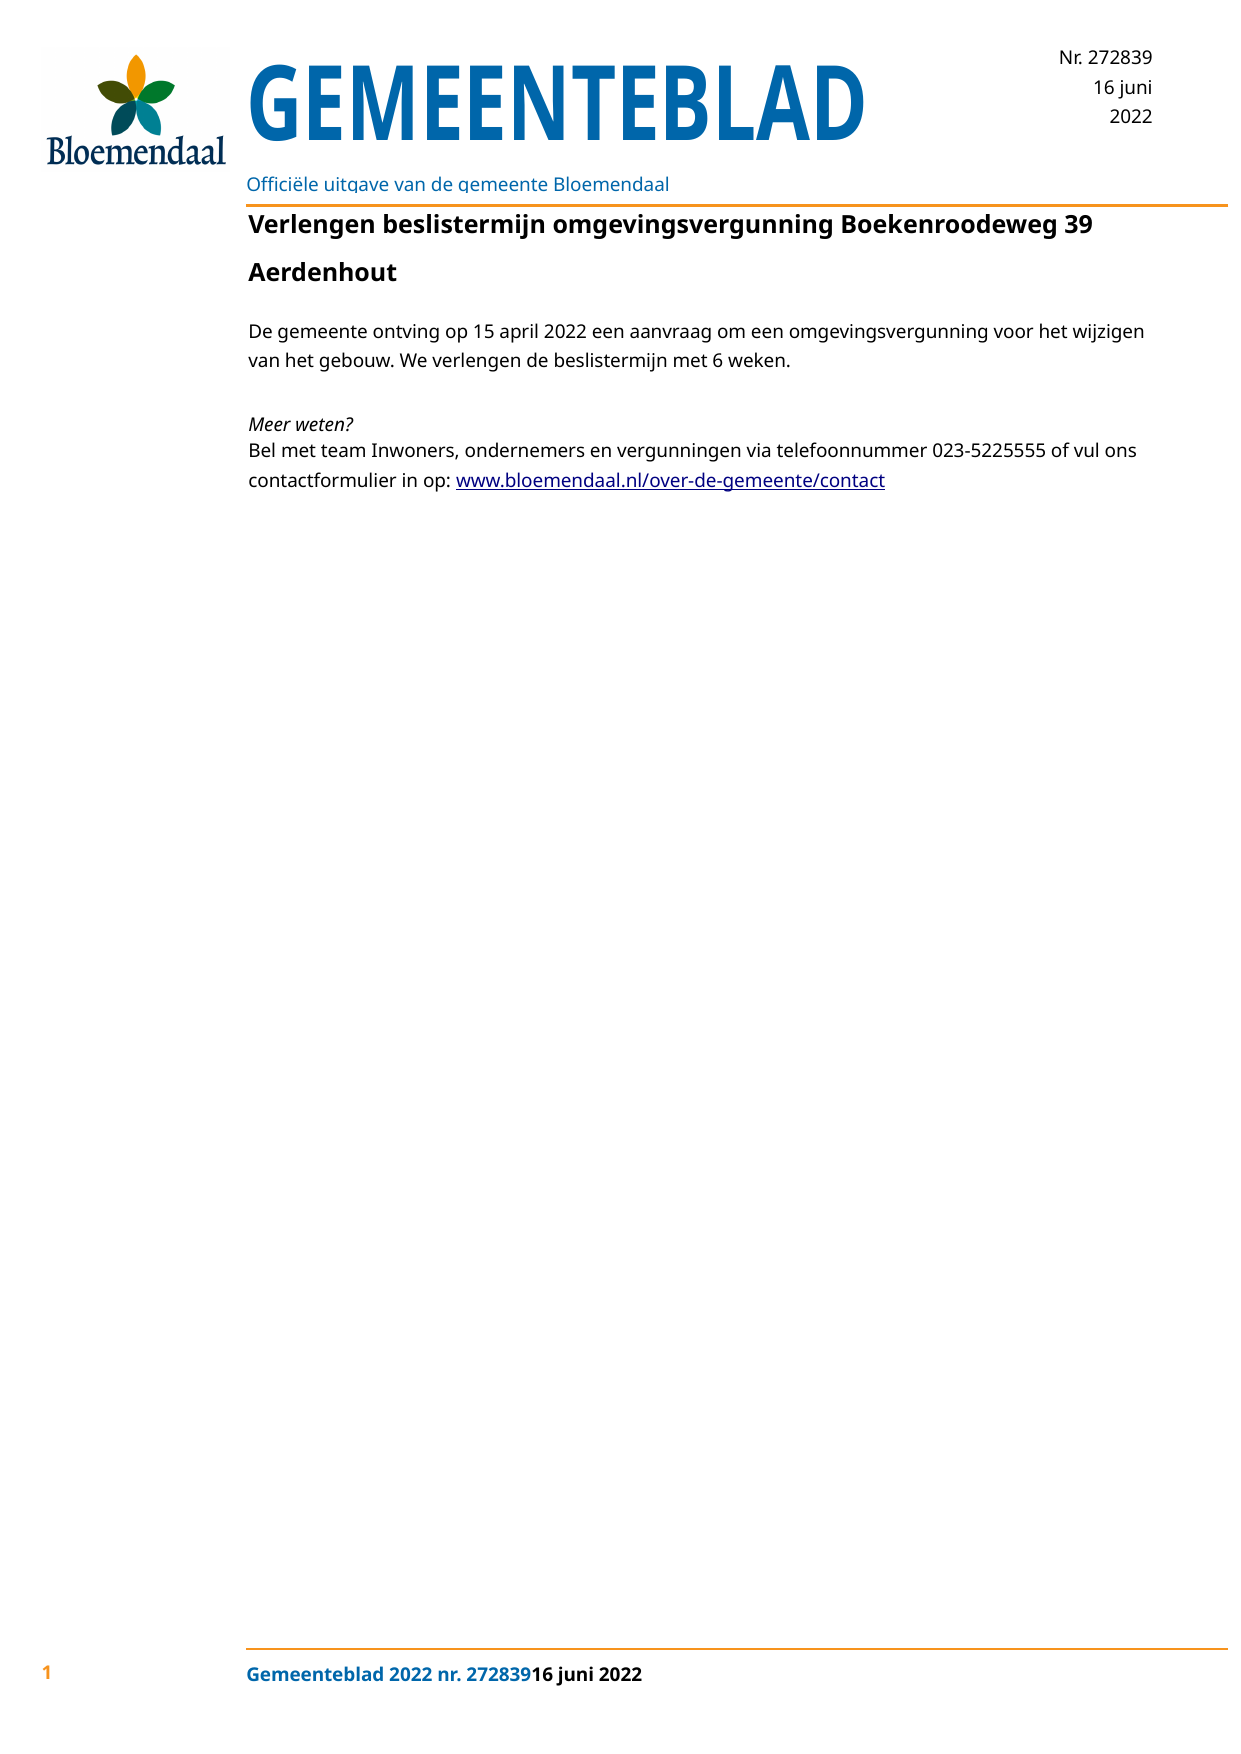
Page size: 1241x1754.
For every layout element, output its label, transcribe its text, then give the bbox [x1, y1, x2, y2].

picture [41, 47, 231, 172]
text De gemeente ontving op 15 april 2022 een aanvraag om een omgevingsvergunning voor het wijzigen van het gebouw. We verlengen de beslistermijn met 6 weken. [248, 318, 1152, 373]
text Verlengen beslistermijn omgevingsvergunning Boekenroodeweg 39 Aerdenhout [248, 207, 1152, 288]
text Bel met team Inwoners, ondernemers en vergunningen via telefoonnummer 023-5225555 of vul ons contactformulier in op: www.bloemendaal.nl/over-de-gemeente/contact [248, 437, 1152, 492]
text Meer weten? [248, 411, 1152, 437]
